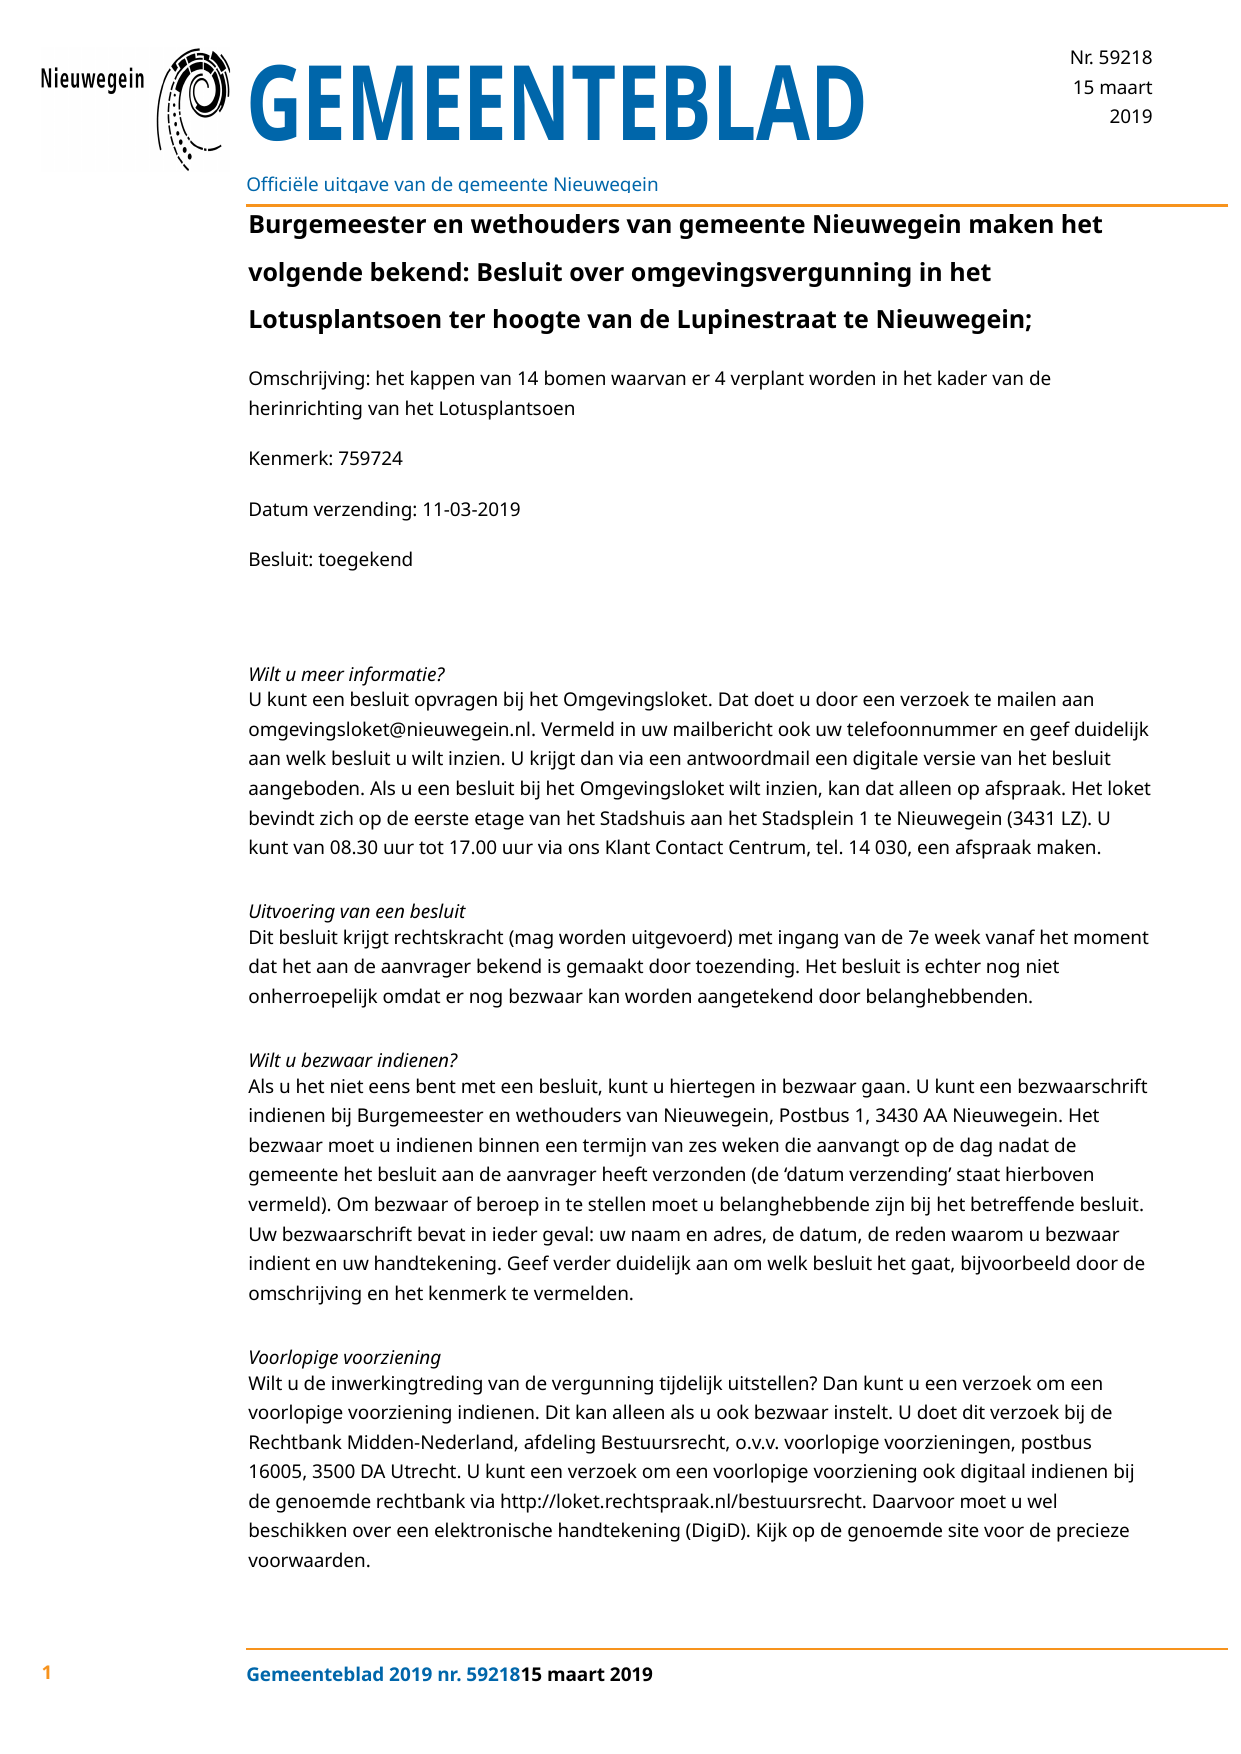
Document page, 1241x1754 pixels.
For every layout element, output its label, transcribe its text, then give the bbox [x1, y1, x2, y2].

text Uitvoering van een besluit [248, 898, 1152, 924]
picture [41, 47, 231, 172]
text Als u het niet eens bent met een besluit, kunt u hiertegen in bezwaar gaan. U kunt een bezwaarschrift indienen bij Burgemeester en wethouders van Nieuwegein, Postbus 1, 3430 AA Nieuwegein. Het bezwaar moet u indienen binnen een termijn van zes weken die aanvangt op de dag nadat de gemeente het besluit aan de aanvrager heeft verzonden (de ‘datum verzending’ staat hierboven vermeld). Om bezwaar of beroep in te stellen moet u belanghebbende zijn bij het betreffende besluit. Uw bezwaarschrift bevat in ieder geval: uw naam en adres, de datum, de reden waarom u bezwaar indient en uw handtekening. Geef verder duidelijk aan om welk besluit het gaat, bijvoorbeeld door de omschrijving en het kenmerk te vermelden. [248, 1073, 1152, 1306]
text Dit besluit krijgt rechtskracht (mag worden uitgevoerd) met ingang van de 7e week vanaf het moment dat het aan de aanvrager bekend is gemaakt door toezending. Het besluit is echter nog niet onherroepelijk omdat er nog bezwaar kan worden aangetekend door belanghebbenden. [248, 924, 1152, 1009]
text Voorlopige voorziening [248, 1344, 1152, 1370]
text Wilt u meer informatie? [248, 661, 1152, 686]
text U kunt een besluit opvragen bij het Omgevingsloket. Dat doet u door een verzoek te mailen aan omgevingsloket@nieuwegein.nl. Vermeld in uw mailbericht ook uw telefoonnummer en geef duidelijk aan welk besluit u wilt inzien. U krijgt dan via een antwoordmail een digitale versie van het besluit aangeboden. Als u een besluit bij het Omgevingsloket wilt inzien, kan dat alleen op afspraak. Het loket bevindt zich op de eerste etage van het Stadshuis aan het Stadsplein 1 te Nieuwegein (3431 LZ). U kunt van 08.30 uur tot 17.00 uur via ons Klant Contact Centrum, tel. 14 030, een afspraak maken. [248, 686, 1152, 860]
text Kenmerk: 759724 [248, 446, 1152, 471]
text Wilt u de inwerkingtreding van de vergunning tijdelijk uitstellen? Dan kunt u een verzoek om een voorlopige voorziening indienen. Dit kan alleen als u ook bezwaar instelt. U doet dit verzoek bij de Rechtbank Midden-Nederland, afdeling Bestuursrecht, o.v.v. voorlopige voorzieningen, postbus 16005, 3500 DA Utrecht. U kunt een verzoek om een voorlopige voorziening ook digitaal indienen bij de genoemde rechtbank via http://loket.rechtspraak.nl/bestuursrecht. Daarvoor moet u wel beschikken over een elektronische handtekening (DigiD). Kijk op de genoemde site voor de precieze voorwaarden. [248, 1370, 1152, 1573]
text Omschrijving: het kappen van 14 bomen waarvan er 4 verplant worden in het kader van de herinrichting van het Lotusplantsoen [248, 366, 1152, 421]
text Wilt u bezwaar indienen? [248, 1047, 1152, 1073]
text Burgemeester en wethouders van gemeente Nieuwegein maken het volgende bekend: Besluit over omgevingsvergunning in het Lotusplantsoen ter hoogte van de Lupinestraat te Nieuwegein; [248, 207, 1152, 336]
text Besluit: toegekend [248, 546, 1152, 572]
text Datum verzending: 11-03-2019 [248, 496, 1152, 522]
